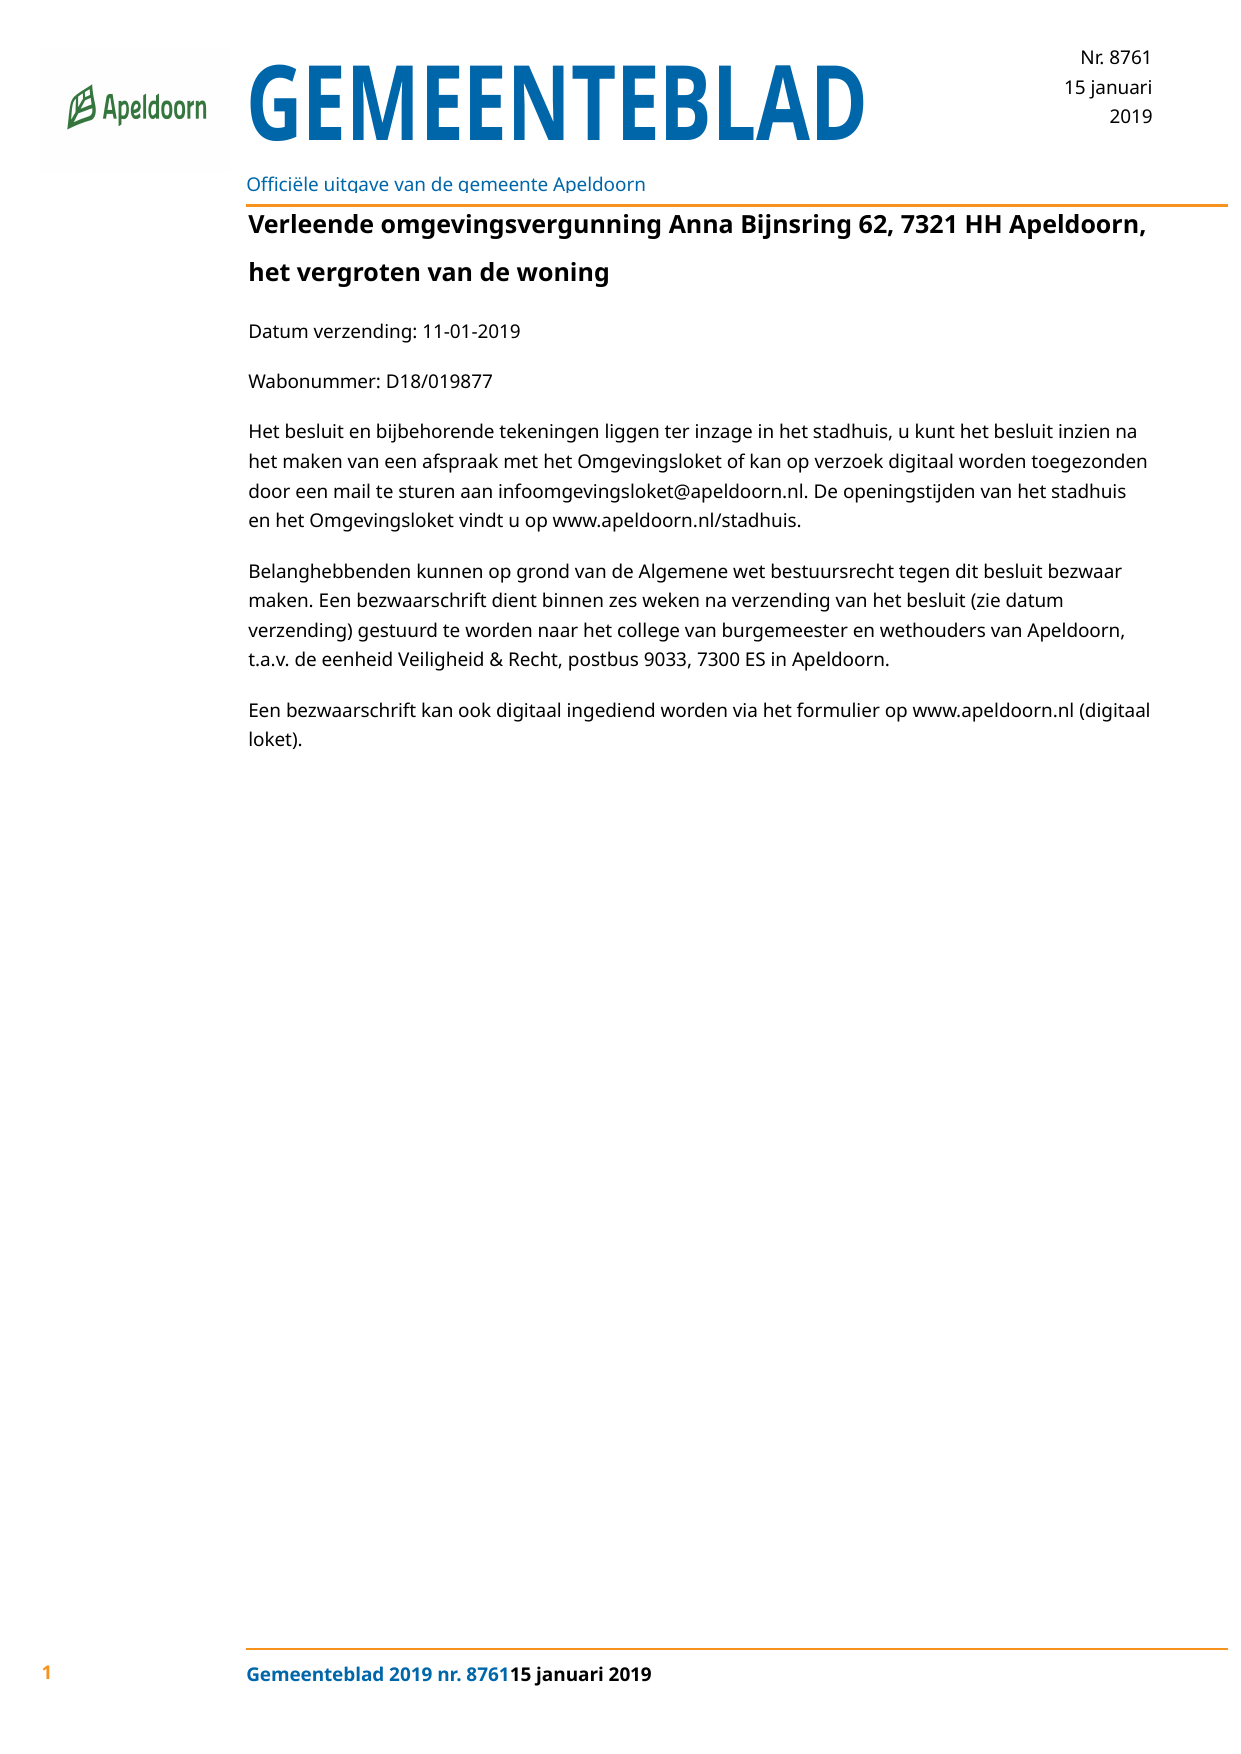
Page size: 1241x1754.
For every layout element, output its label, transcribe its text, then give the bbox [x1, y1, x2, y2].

text Datum verzending: 11-01-2019 [248, 318, 1152, 344]
text Wabonummer: D18/019877 [248, 368, 1152, 394]
text Verleende omgevingsvergunning Anna Bijnsring 62, 7321 HH Apeldoorn, het vergroten van de woning [248, 207, 1152, 288]
text Een bezwaarschrift kan ook digitaal ingediend worden via het formulier op www.apeldoorn.nl (digitaal loket). [248, 697, 1152, 752]
text Het besluit en bijbehorende tekeningen liggen ter inzage in het stadhuis, u kunt het besluit inzien na het maken van een afspraak met het Omgevingsloket of kan op verzoek digitaal worden toegezonden door een mail te sturen aan infoomgevingsloket@apeldoorn.nl. De openingstijden van het stadhuis en het Omgevingsloket vindt u op www.apeldoorn.nl/stadhuis. [248, 419, 1152, 533]
text Belanghebbenden kunnen op grond van de Algemene wet bestuursrecht tegen dit besluit bezwaar maken. Een bezwaarschrift dient binnen zes weken na verzending van het besluit (zie datum verzending) gestuurd te worden naar het college van burgemeester en wethouders van Apeldoorn, t.a.v. de eenheid Veiligheid & Recht, postbus 9033, 7300 ES in Apeldoorn. [248, 558, 1152, 672]
picture [41, 47, 231, 172]
